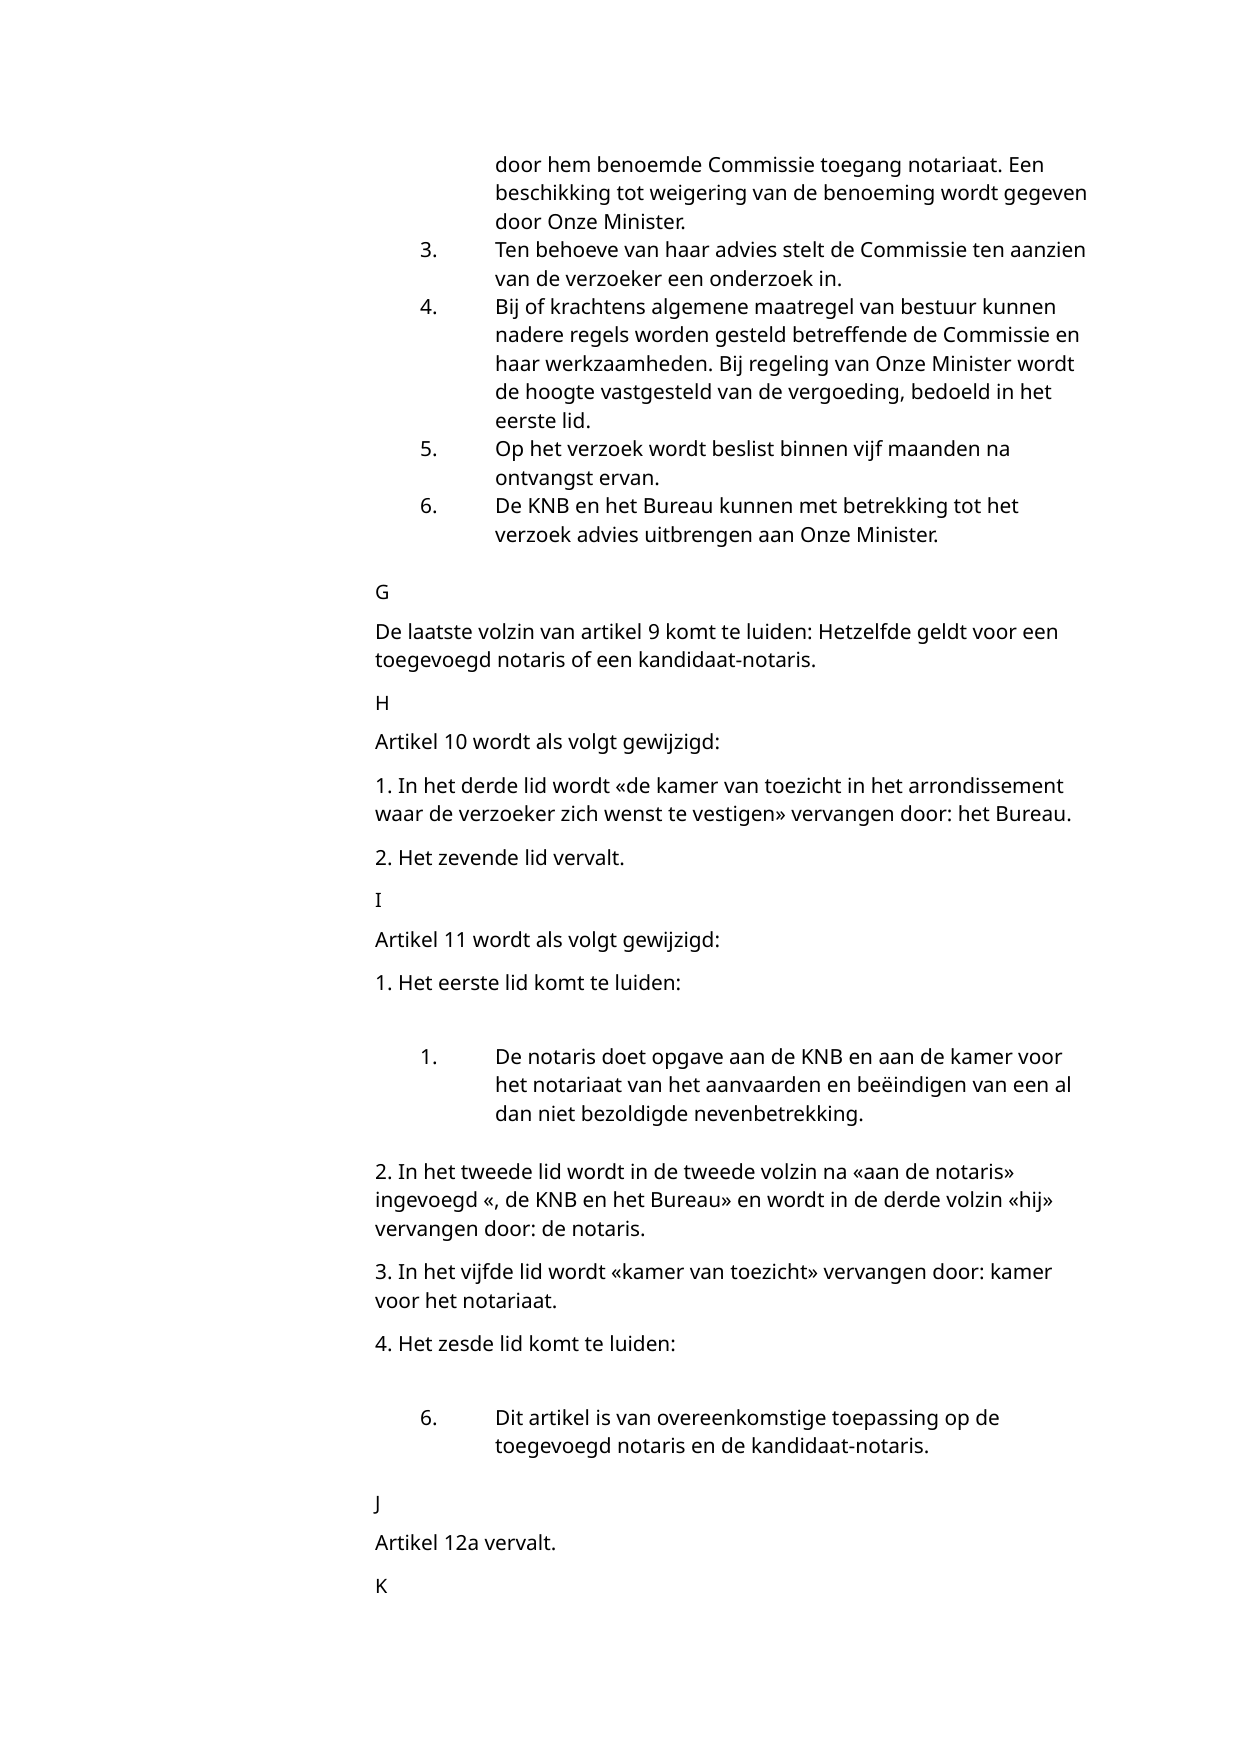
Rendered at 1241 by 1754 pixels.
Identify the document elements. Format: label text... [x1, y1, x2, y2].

text H [375, 689, 1090, 716]
list De KNB en het Bureau kunnen met betrekking tot het verzoek advies uitbrengen aan Onze Minister. [420, 491, 1090, 548]
text 3. In het vijfde lid wordt «kamer van toezicht» vervangen door: kamer voor het notariaat. [375, 1257, 1090, 1314]
text 2. Het zevende lid vervalt. [375, 843, 1090, 871]
text Artikel 12a vervalt. [375, 1528, 1090, 1557]
text 4. Het zesde lid komt te luiden: [375, 1329, 1090, 1358]
text J [375, 1490, 1090, 1517]
text De laatste volzin van artikel 9 komt te luiden: Hetzelfde geldt voor een toegevoegd notaris of een kandidaat-notaris. [375, 617, 1090, 674]
list Ten behoeve van haar advies stelt de Commissie ten aanzien van de verzoeker een onderzoek in. [420, 235, 1090, 292]
list door hem benoemde Commissie toegang notariaat. Een beschikking tot weigering van de benoeming wordt gegeven door Onze Minister. [420, 150, 1090, 235]
text G [375, 578, 1090, 605]
text K [375, 1572, 1090, 1599]
text Artikel 10 wordt als volgt gewijzigd: [375, 727, 1090, 756]
list Dit artikel is van overeenkomstige toepassing op de toegevoegd notaris en de kandidaat-notaris. [420, 1403, 1090, 1460]
text 2. In het tweede lid wordt in de tweede volzin na «aan de notaris» ingevoegd «, de KNB en het Bureau» en wordt in de derde volzin «hij» vervangen door: de notaris. [375, 1157, 1090, 1242]
text 1. In het derde lid wordt «de kamer van toezicht in het arrondissement waar de verzoeker zich wenst te vestigen» vervangen door: het Bureau. [375, 771, 1090, 828]
list Op het verzoek wordt beslist binnen vijf maanden na ontvangst ervan. [420, 434, 1090, 491]
list Bij of krachtens algemene maatregel van bestuur kunnen nadere regels worden gesteld betreffende de Commissie en haar werkzaamheden. Bij regeling van Onze Minister wordt de hoogte vastgesteld van de vergoeding, bedoeld in het eerste lid. [420, 292, 1090, 434]
list De notaris doet opgave aan de KNB en aan de kamer voor het notariaat van het aanvaarden en beëindigen van een al dan niet bezoldigde nevenbetrekking. [420, 1042, 1090, 1127]
text Artikel 11 wordt als volgt gewijzigd: [375, 925, 1090, 953]
text I [375, 886, 1090, 913]
text 1. Het eerste lid komt te luiden: [375, 968, 1090, 997]
